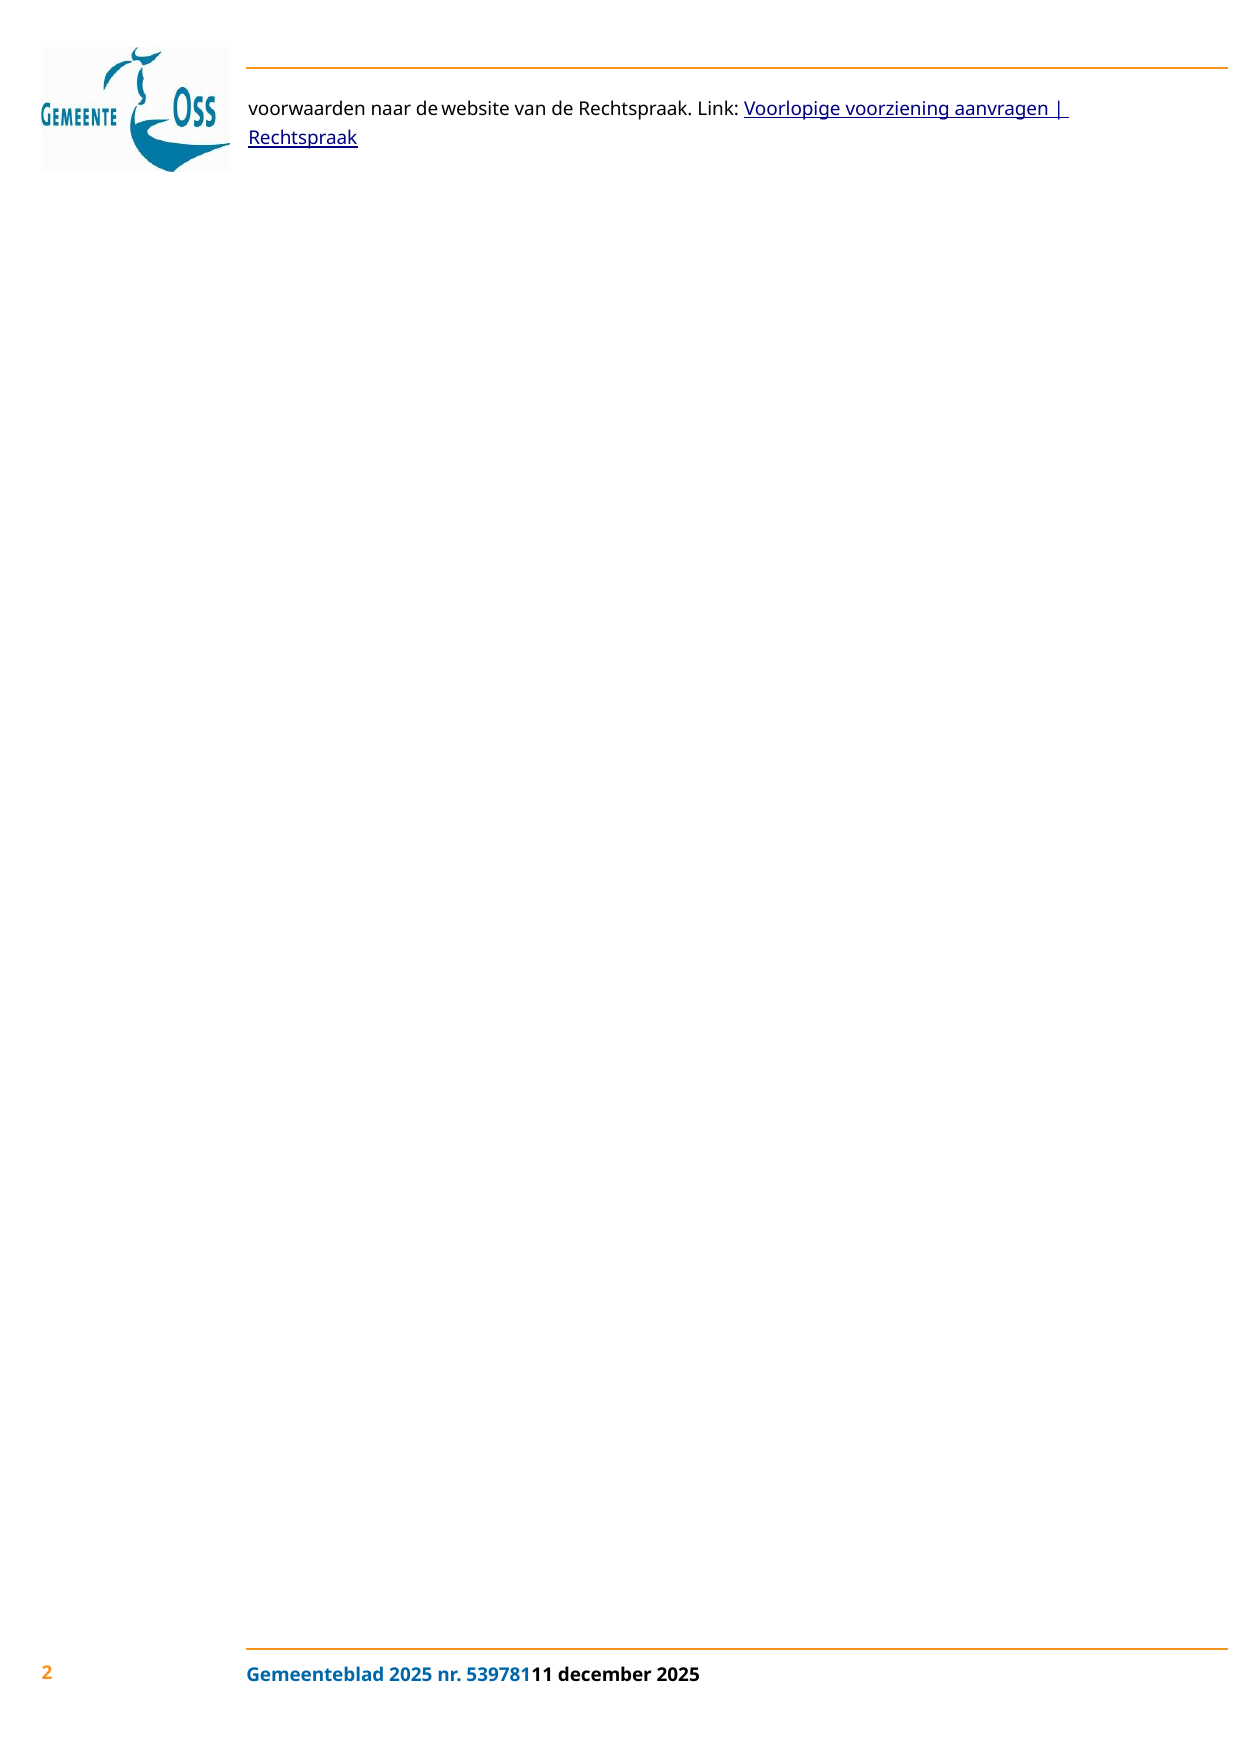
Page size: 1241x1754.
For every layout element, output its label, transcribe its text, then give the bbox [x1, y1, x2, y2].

text voorwaarden naar de website van de Rechtspraak. Link: Voorlopige voorziening aanvragen | Rechtspraak [248, 95, 1152, 150]
picture [41, 47, 231, 172]
